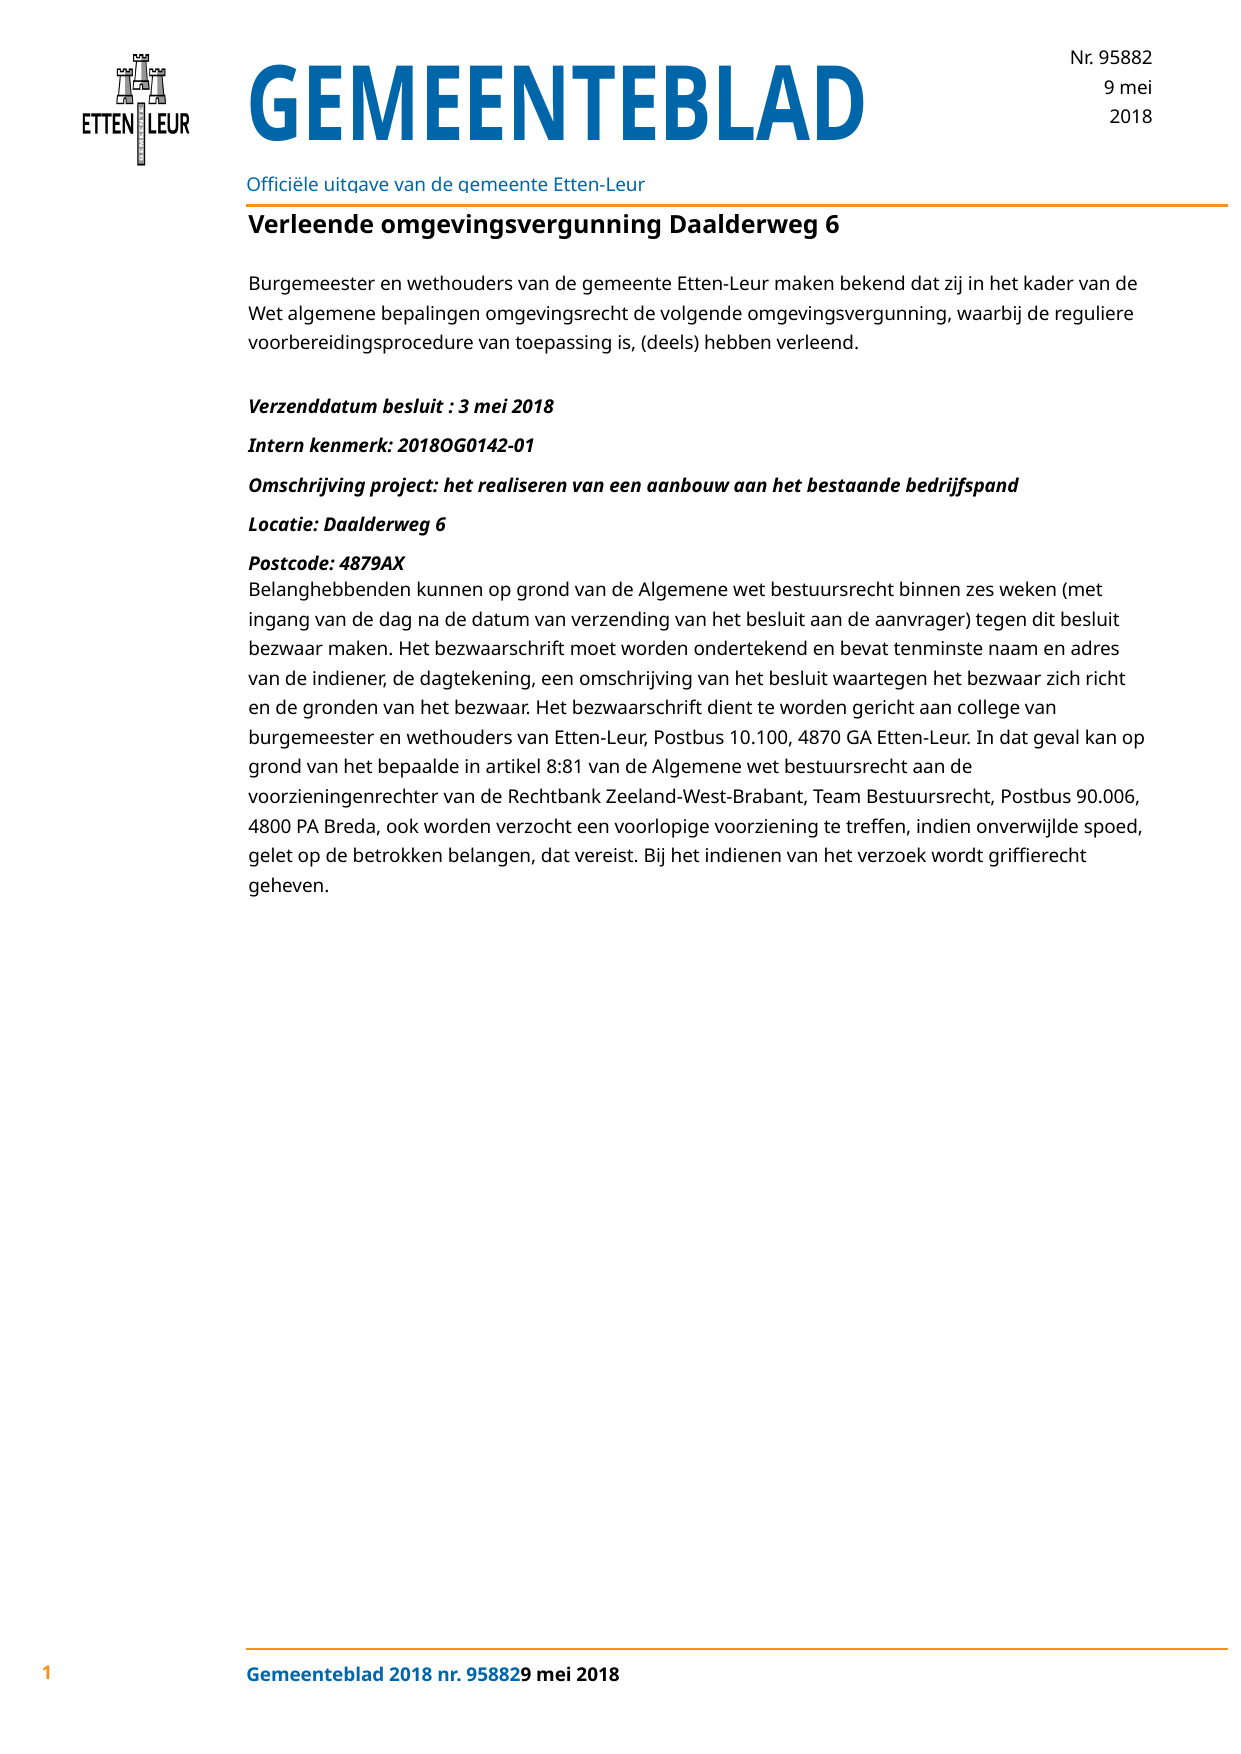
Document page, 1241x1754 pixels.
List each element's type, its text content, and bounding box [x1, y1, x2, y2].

text Locatie: Daalderweg 6 [248, 511, 1152, 537]
text Verleende omgevingsvergunning Daalderweg 6 [248, 207, 1152, 241]
text Burgemeester en wethouders van de gemeente Etten-Leur maken bekend dat zij in het kader van de Wet algemene bepalingen omgevingsrecht de volgende omgevingsvergunning, waarbij de reguliere voorbereidingsprocedure van toepassing is, (deels) hebben verleend. [248, 270, 1152, 355]
text Omschrijving project: het realiseren van een aanbouw aan het bestaande bedrijfspand [248, 472, 1152, 498]
text Intern kenmerk: 2018OG0142-01 [248, 433, 1152, 458]
text Verzenddatum besluit : 3 mei 2018 [248, 393, 1152, 419]
picture [41, 47, 231, 172]
text Belanghebbenden kunnen op grond van de Algemene wet bestuursrecht binnen zes weken (met ingang van de dag na de datum van verzending van het besluit aan de aanvrager) tegen dit besluit bezwaar maken. Het bezwaarschrift moet worden ondertekend en bevat tenminste naam en adres van de indiener, de dagtekening, een omschrijving van het besluit waartegen het bezwaar zich richt en de gronden van het bezwaar. Het bezwaarschrift dient te worden gericht aan college van burgemeester en wethouders van Etten-Leur, Postbus 10.100, 4870 GA Etten-Leur. In dat geval kan op grond van het bepaalde in artikel 8:81 van de Algemene wet bestuursrecht aan de voorzieningenrechter van de Rechtbank Zeeland-West-Brabant, Team Bestuursrecht, Postbus 90.006, 4800 PA Breda, ook worden verzocht een voorlopige voorziening te treffen, indien onverwijlde spoed, gelet op de betrokken belangen, dat vereist. Bij het indienen van het verzoek wordt griffierecht geheven. [248, 576, 1152, 898]
text Postcode: 4879AX [248, 551, 1152, 576]
